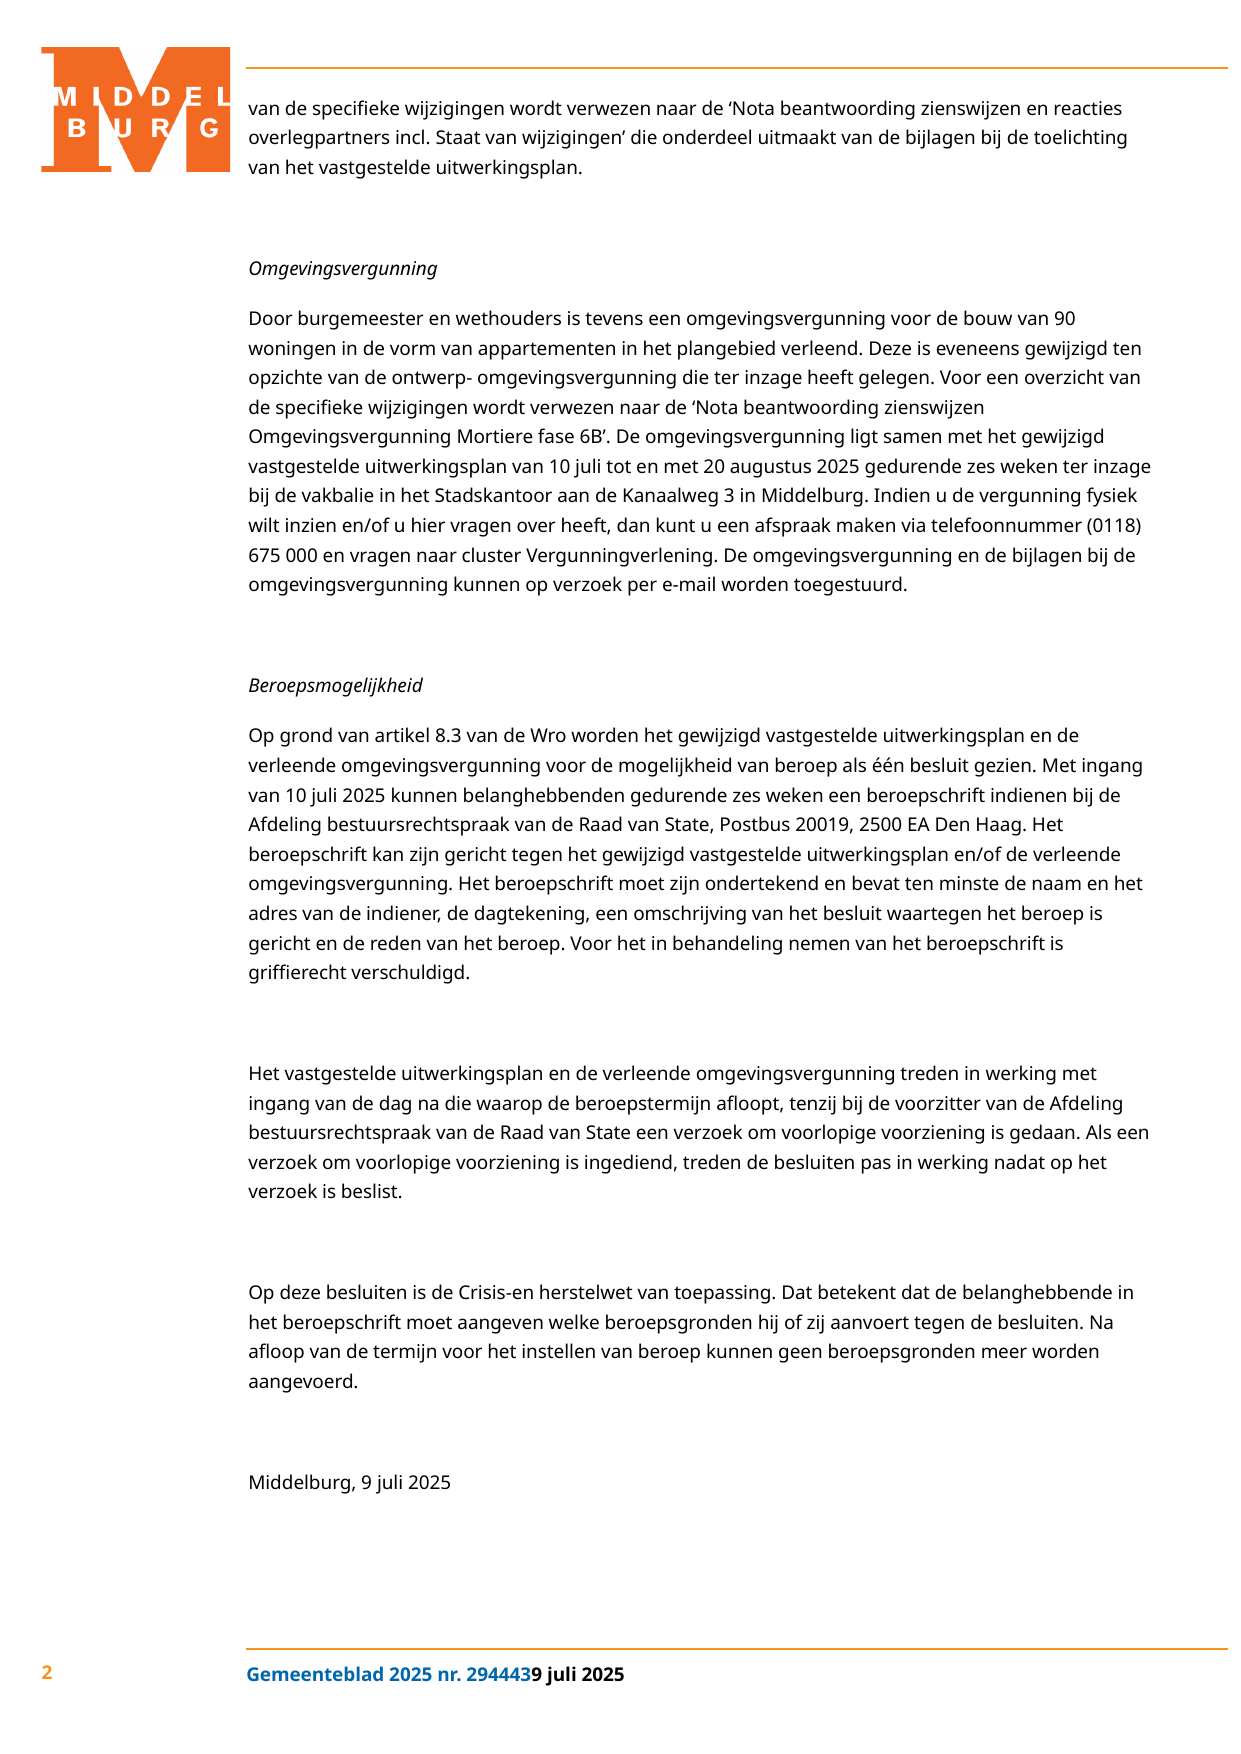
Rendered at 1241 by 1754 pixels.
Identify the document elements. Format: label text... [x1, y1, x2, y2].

text Het vastgestelde uitwerkingsplan en de verleende omgevingsvergunning treden in werking met ingang van de dag na die waarop de beroepstermijn afloopt, tenzij bij de voorzitter van de Afdeling bestuursrechtspraak van de Raad van State een verzoek om voorlopige voorziening is gedaan. Als een verzoek om voorlopige voorziening is ingediend, treden de besluiten pas in werking nadat op het verzoek is beslist. [248, 1060, 1152, 1204]
text Op grond van artikel 8.3 van de Wro worden het gewijzigd vastgestelde uitwerkingsplan en de verleende omgevingsvergunning voor de mogelijkheid van beroep als één besluit gezien. Met ingang van 10 juli 2025 kunnen belanghebbenden gedurende zes weken een beroepschrift indienen bij de Afdeling bestuursrechtspraak van de Raad van State, Postbus 20019, 2500 EA Den Haag. Het beroepschrift kan zijn gericht tegen het gewijzigd vastgestelde uitwerkingsplan en/of de verleende omgevingsvergunning. Het beroepschrift moet zijn ondertekend en bevat ten minste de naam en het adres van de indiener, de dagtekening, een omschrijving van het besluit waartegen het beroep is gericht en de reden van het beroep. Voor het in behandeling nemen van het beroepschrift is griffierecht verschuldigd. [248, 723, 1152, 985]
text Omgevingsvergunning [248, 255, 1152, 281]
text Door burgemeester en wethouders is tevens een omgevingsvergunning voor de bouw van 90 woningen in de vorm van appartementen in het plangebied verleend. Deze is eveneens gewijzigd ten opzichte van de ontwerp- omgevingsvergunning die ter inzage heeft gelegen. Voor een overzicht van de specifieke wijzigingen wordt verwezen naar de ‘Nota beantwoording zienswijzen Omgevingsvergunning Mortiere fase 6B’. De omgevingsvergunning ligt samen met het gewijzigd vastgestelde uitwerkingsplan van 10 juli tot en met 20 augustus 2025 gedurende zes weken ter inzage bij de vakbalie in het Stadskantoor aan de Kanaalweg 3 in Middelburg. Indien u de vergunning fysiek wilt inzien en/of u hier vragen over heeft, dan kunt u een afspraak maken via telefoonnummer (0118) 675 000 en vragen naar cluster Vergunningverlening. De omgevingsvergunning en de bijlagen bij de omgevingsvergunning kunnen op verzoek per e-mail worden toegestuurd. [248, 305, 1152, 597]
picture [41, 47, 231, 172]
text Middelburg, 9 juli 2025 [248, 1469, 1152, 1495]
text Op deze besluiten is de Crisis-en herstelwet van toepassing. Dat betekent dat de belanghebbende in het beroepschrift moet aangeven welke beroepsgronden hij of zij aanvoert tegen de besluiten. Na afloop van de termijn voor het instellen van beroep kunnen geen beroepsgronden meer worden aangevoerd. [248, 1279, 1152, 1394]
text Beroepsmogelijkheid [248, 672, 1152, 698]
text van de specifieke wijzigingen wordt verwezen naar de ‘Nota beantwoording zienswijzen en reacties overlegpartners incl. Staat van wijzigingen’ die onderdeel uitmaakt van de bijlagen bij de toelichting van het vastgestelde uitwerkingsplan. [248, 95, 1152, 180]
